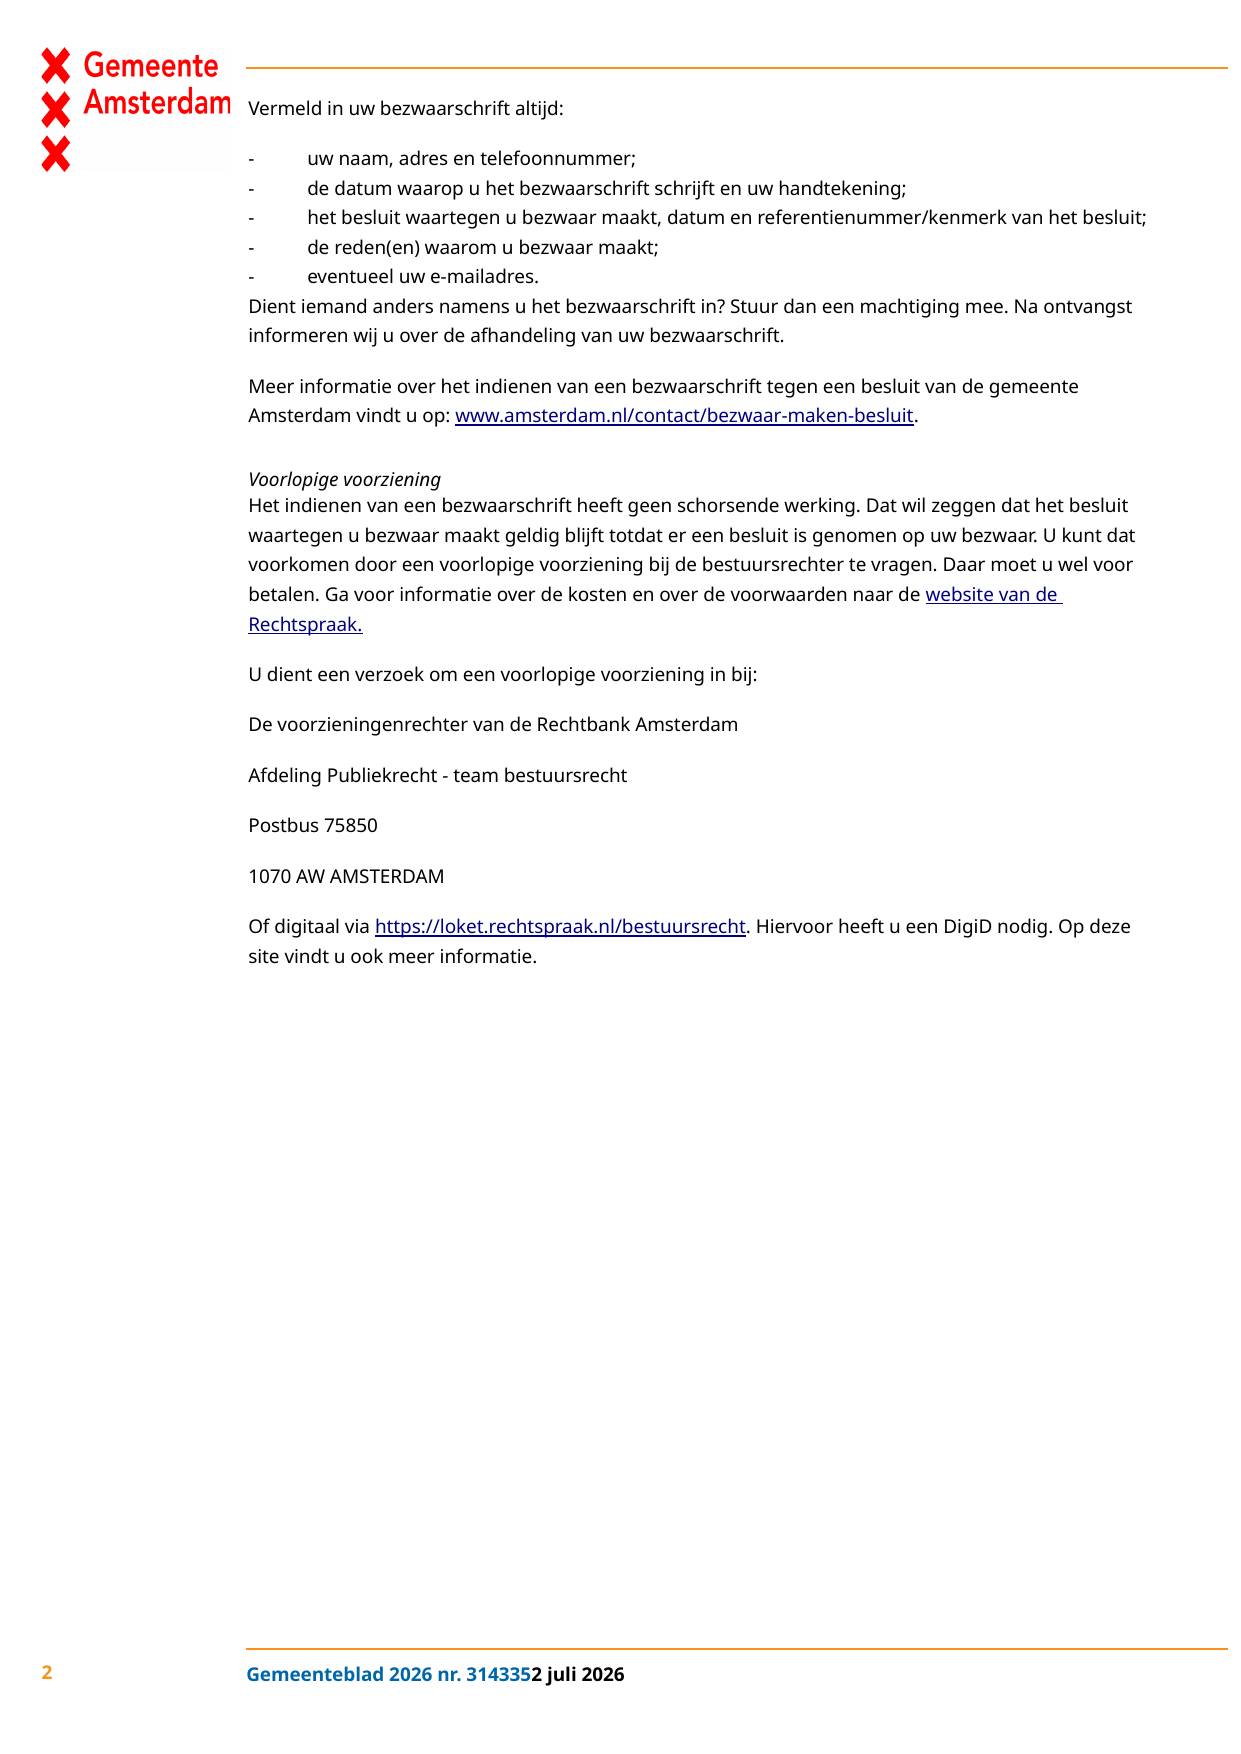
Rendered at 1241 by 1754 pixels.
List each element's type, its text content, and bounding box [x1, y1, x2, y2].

list uw naam, adres en telefoonnummer; [248, 145, 1152, 171]
list het besluit waartegen u bezwaar maakt, datum en referentienummer/kenmerk van het besluit; [248, 204, 1152, 230]
list eventueel uw e-mailadres. [248, 263, 1152, 289]
text Dient iemand anders namens u het bezwaarschrift in? Stuur dan een machtiging mee. Na ontvangst informeren wij u over de afhandeling van uw bezwaarschrift. [248, 293, 1152, 348]
text Vermeld in uw bezwaarschrift altijd: [248, 95, 1152, 121]
picture [41, 47, 231, 172]
list de datum waarop u het bezwaarschrift schrijft en uw handtekening; [248, 175, 1152, 201]
text Afdeling Publiekrecht - team bestuursrecht [248, 762, 1152, 788]
text Het indienen van een bezwaarschrift heeft geen schorsende werking. Dat wil zeggen dat het besluit waartegen u bezwaar maakt geldig blijft totdat er een besluit is genomen op uw bezwaar. U kunt dat voorkomen door een voorlopige voorziening bij de bestuursrechter te vragen. Daar moet u wel voor betalen. Ga voor informatie over de kosten en over de voorwaarden naar de website van de Rechtspraak. [248, 492, 1152, 636]
text 1070 AW AMSTERDAM [248, 863, 1152, 888]
list de reden(en) waarom u bezwaar maakt; [248, 234, 1152, 260]
text U dient een verzoek om een voorlopige voorziening in bij: [248, 661, 1152, 687]
text De voorzieningenrechter van de Rechtbank Amsterdam [248, 712, 1152, 737]
text Of digitaal via https://loket.rechtspraak.nl/bestuursrecht. Hiervoor heeft u een DigiD nodig. Op deze site vindt u ook meer informatie. [248, 913, 1152, 968]
text Meer informatie over het indienen van een bezwaarschrift tegen een besluit van de gemeente Amsterdam vindt u op: www.amsterdam.nl/contact/bezwaar-maken-besluit. [248, 373, 1152, 428]
text Postbus 75850 [248, 812, 1152, 838]
text Voorlopige voorziening [248, 467, 1152, 492]
